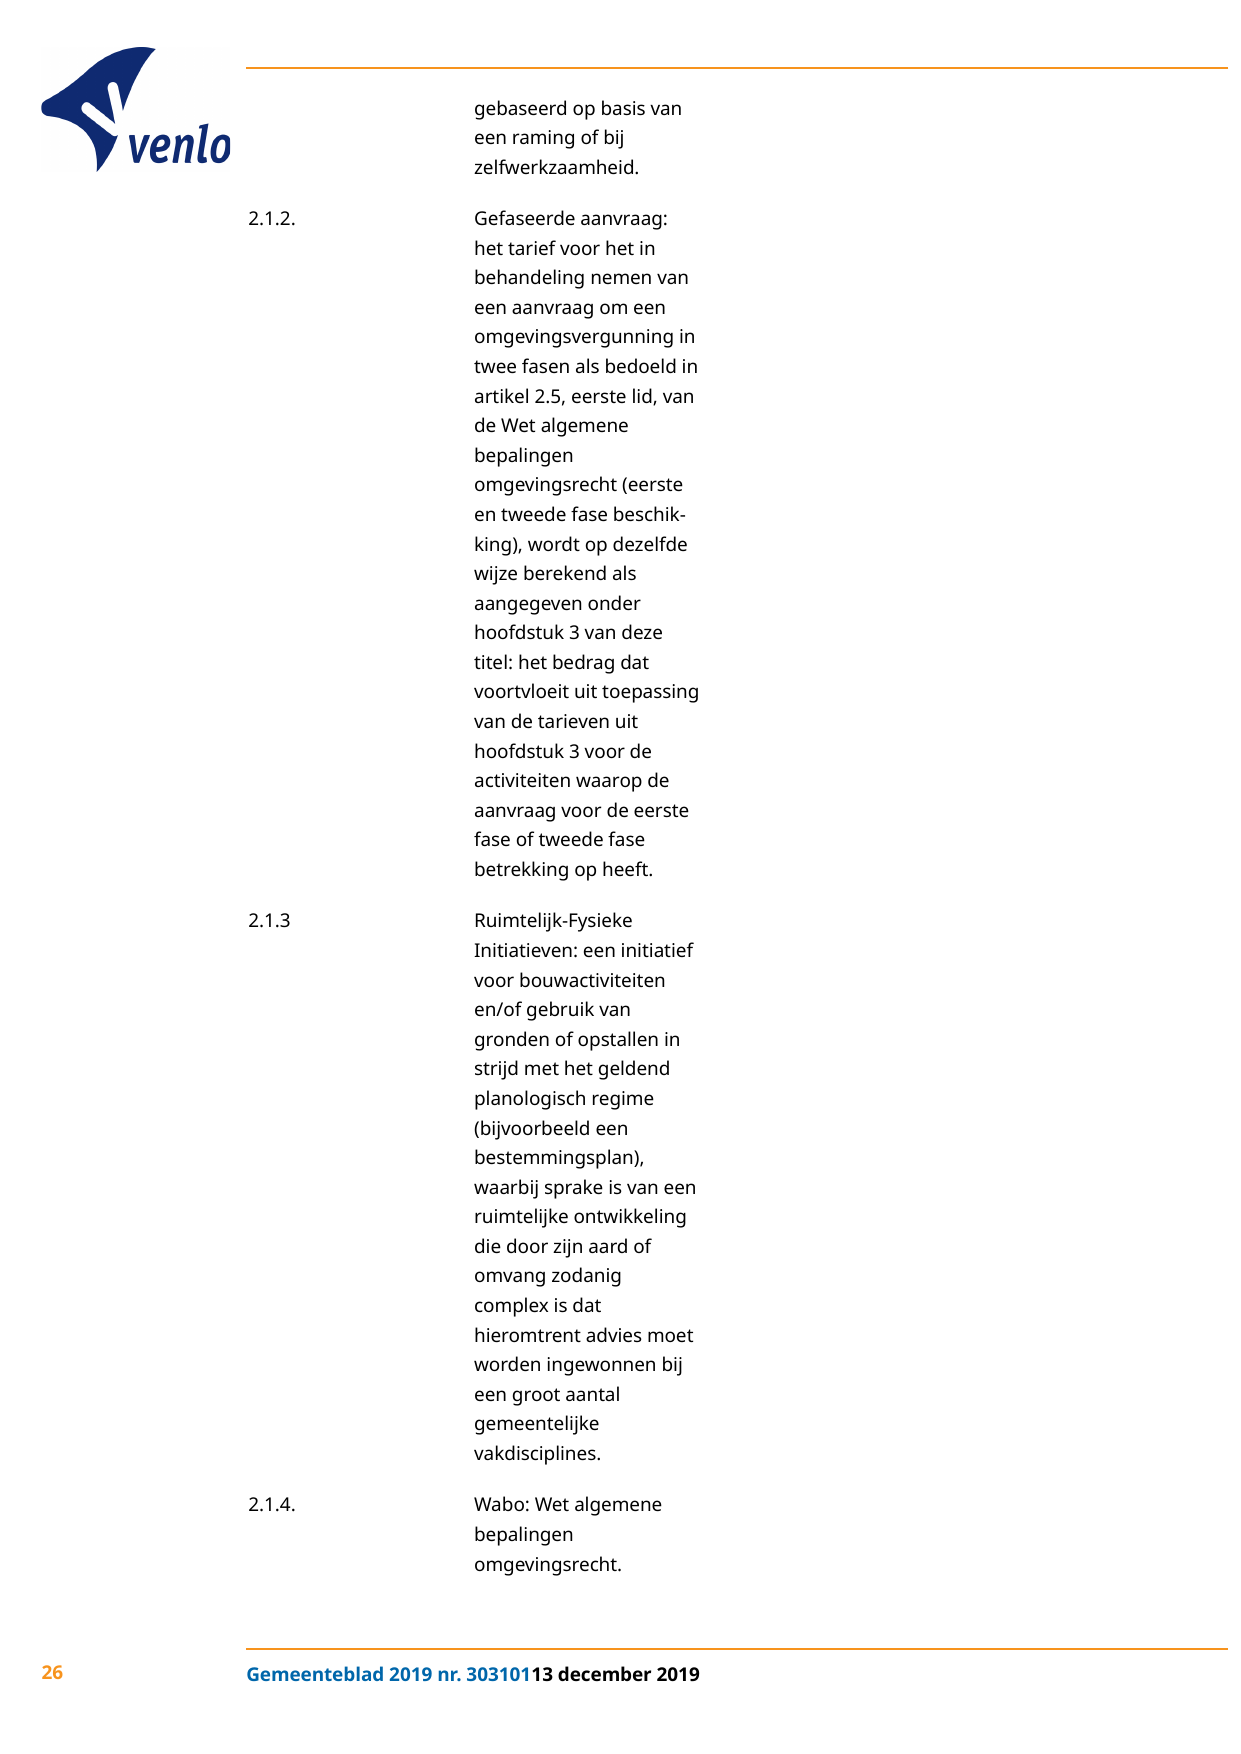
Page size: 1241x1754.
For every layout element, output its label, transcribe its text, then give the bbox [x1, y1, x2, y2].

table_cell [700, 95, 926, 180]
table_cell [248, 882, 474, 908]
table_cell gebaseerd op basis van een raming of bij zelfwerkzaamheid. [474, 95, 700, 180]
table_cell 2.1.3 [248, 908, 474, 1466]
table_cell [700, 180, 926, 205]
table_cell [248, 95, 474, 180]
table_cell [926, 882, 1152, 908]
table_cell [926, 1492, 1152, 1577]
table_cell Gefaseerde aanvraag: het tarief voor het in behandeling nemen van een aanvraag om een omgevingsvergunning in twee fasen als bedoeld in artikel 2.5, eerste lid, van de Wet algemene bepalingen omgevingsrecht (eerste en tweede fase beschik­king), wordt op dezelfde wijze berekend als aangegeven onder hoofdstuk 3 van deze titel: het bedrag dat voortvloeit uit toe­passing van de tarieven uit hoofdstuk 3 voor de activiteiten waarop de aanvraag voor de eerste fase of tweede fase betrekking op heeft. [474, 205, 700, 882]
table_cell [474, 180, 700, 205]
table_cell [700, 1492, 926, 1577]
table_cell 2.1.2. [248, 205, 474, 882]
table_cell [248, 1466, 474, 1492]
table_cell [926, 1577, 1152, 1602]
table_cell [474, 1577, 700, 1602]
table_cell [700, 205, 926, 882]
table_cell [926, 95, 1152, 180]
table_cell [248, 180, 474, 205]
table_cell [474, 882, 700, 908]
picture [41, 47, 231, 172]
table_cell 2.1.4. [248, 1492, 474, 1577]
table_cell [926, 205, 1152, 882]
table_cell [926, 180, 1152, 205]
table_cell [700, 882, 926, 908]
table_cell [926, 908, 1152, 1466]
table_cell [474, 1466, 700, 1492]
table_cell Ruimtelijk-Fysieke Initiatieven: een initiatief voor bouw­activiteiten en/of gebruik van gronden of opstallen in strijd met het geldend planologisch regime (bijvoorbeeld een bestemmingsplan), waarbij sprake is van een ruimtelijke ontwikkeling die door zijn aard of omvang zodanig complex is dat hieromtrent advies moet worden ingewonnen bij een groot aantal gemeentelijke vakdisciplines. [474, 908, 700, 1466]
table_cell [700, 908, 926, 1466]
table_cell Wabo: Wet algemene bepalingen omgevingsrecht. [474, 1492, 700, 1577]
table_cell [700, 1466, 926, 1492]
table_cell [700, 1577, 926, 1602]
table_cell [926, 1466, 1152, 1492]
table_cell [248, 1577, 474, 1602]
